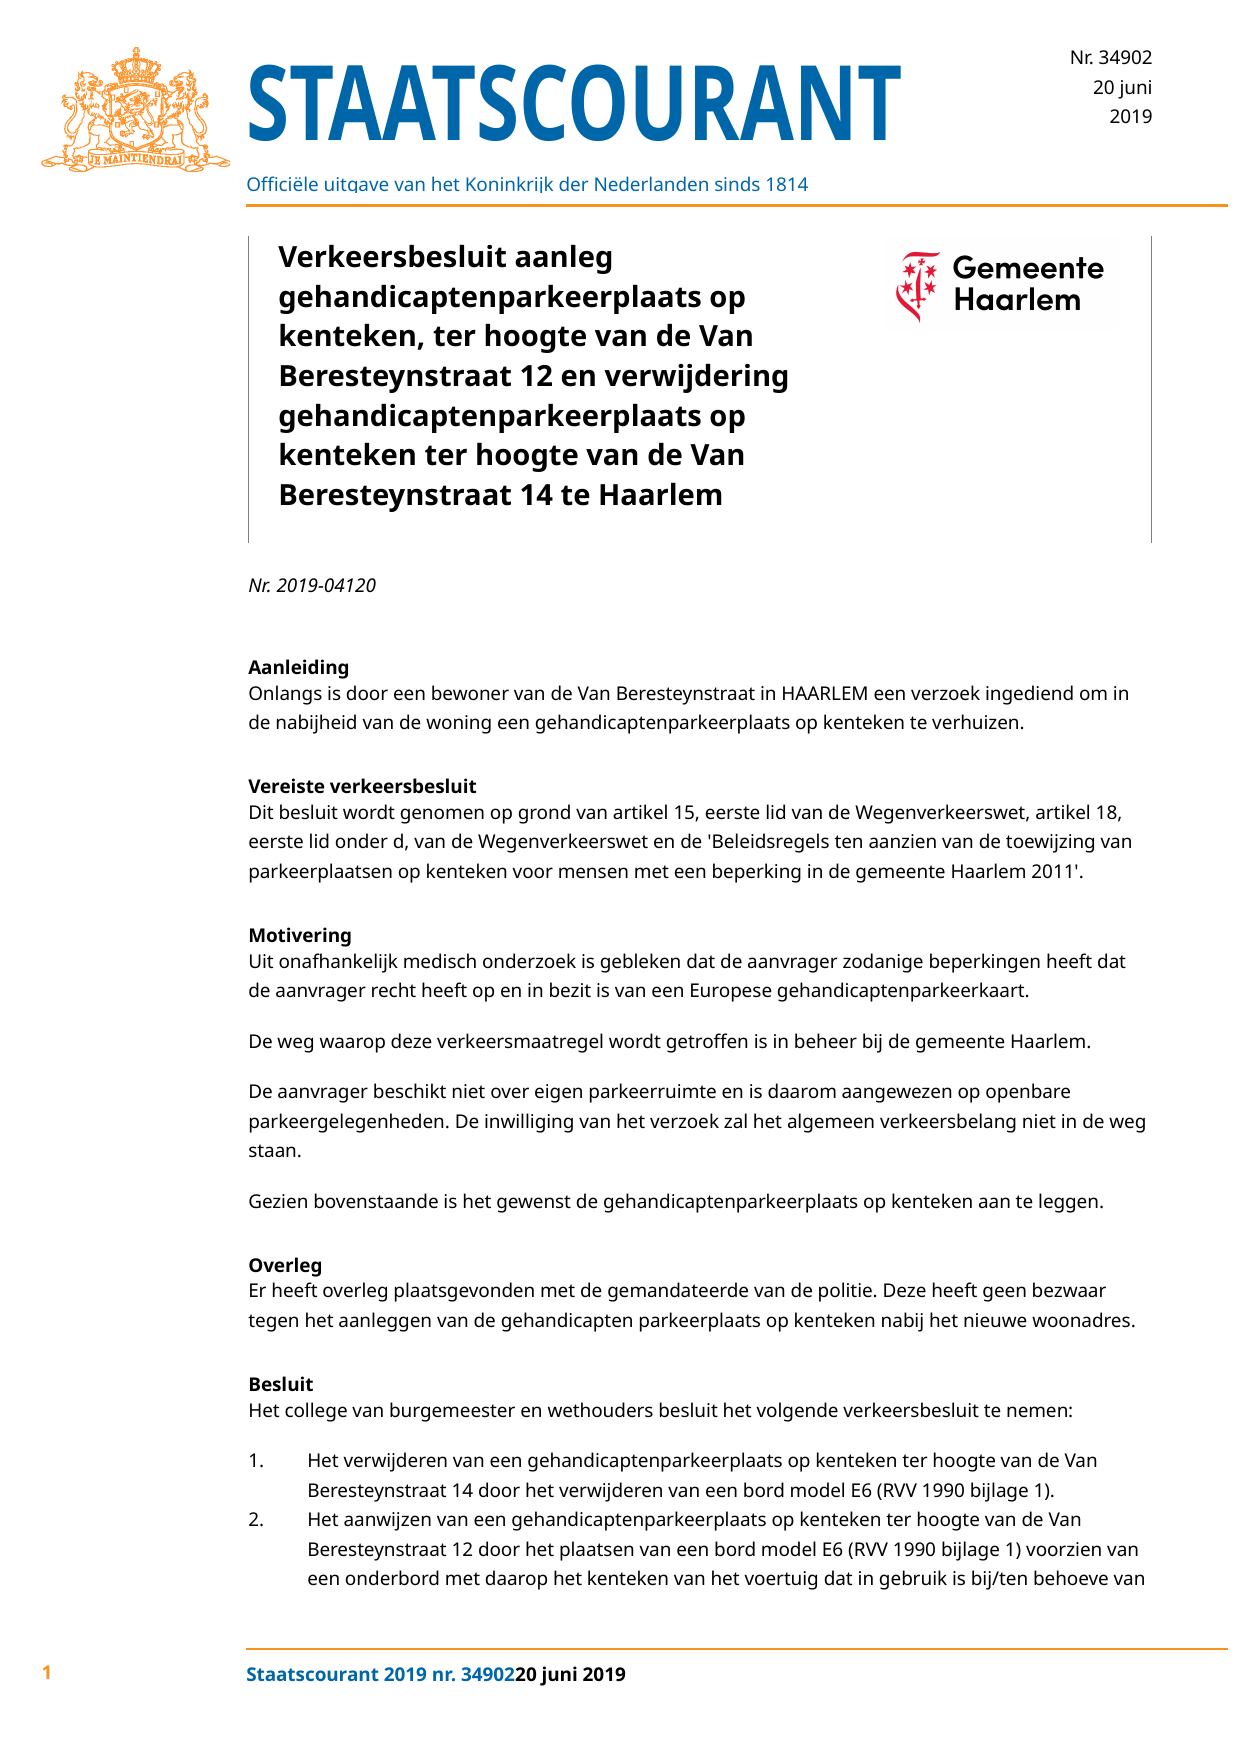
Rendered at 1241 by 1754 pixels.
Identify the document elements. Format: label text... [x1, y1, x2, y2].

text Uit onafhankelijk medisch onderzoek is gebleken dat de aanvrager zodanige beperkingen heeft dat de aanvrager recht heeft op en in bezit is van een Europese gehandicaptenparkeerkaart. [248, 948, 1152, 1003]
table_header [850, 236, 1151, 543]
table_header Verkeersbesluit aanleg gehandicaptenparkeerplaats op kenteken, ter hoogte van de Van Beresteynstraat 12 en verwijdering gehandicaptenparkeerplaats op kenteken ter hoogte van de Van Beresteynstraat 14 te Haarlem [249, 236, 850, 543]
text Het college van burgemeester en wethouders besluit het volgende verkeersbesluit te nemen: [248, 1397, 1152, 1422]
text Nr. 2019-04120 [248, 573, 1152, 598]
picture [882, 236, 1119, 331]
text Gezien bovenstaande is het gewenst de gehandicaptenparkeerplaats op kenteken aan te leggen. [248, 1188, 1152, 1213]
list Het aanwijzen van een gehandicaptenparkeerplaats op kenteken ter hoogte van de Van Beresteynstraat 12 door het plaatsen van een bord model E6 (RVV 1990 bijlage 1) voorzien van een onderbord met daarop het kenteken van het voertuig dat in gebruik is bij/ten behoeve van [248, 1506, 1152, 1591]
text De weg waarop deze verkeersmaatregel wordt getroffen is in beheer bij de gemeente Haarlem. [248, 1028, 1152, 1053]
text Aanleiding [248, 654, 1152, 680]
text Motivering [248, 922, 1152, 948]
list Het verwijderen van een gehandicaptenparkeerplaats op kenteken ter hoogte van de Van Beresteynstraat 14 door het verwijderen van een bord model E6 (RVV 1990 bijlage 1). [248, 1447, 1152, 1502]
text Vereiste verkeersbesluit [248, 773, 1152, 799]
picture [41, 47, 231, 172]
text Besluit [248, 1371, 1152, 1397]
text Dit besluit wordt genomen op grond van artikel 15, eerste lid van de Wegenverkeerswet, artikel 18, eerste lid onder d, van de Wegenverkeerswet en de 'Beleidsregels ten aanzien van de toewijzing van parkeerplaatsen op kenteken voor mensen met een beperking in de gemeente Haarlem 2011'. [248, 799, 1152, 884]
text De aanvrager beschikt niet over eigen parkeerruimte en is daarom aangewezen op openbare parkeergelegenheden. De inwilliging van het verzoek zal het algemeen verkeersbelang niet in de weg staan. [248, 1078, 1152, 1163]
text Er heeft overleg plaatsgevonden met de gemandateerde van de politie. Deze heeft geen bezwaar tegen het aanleggen van de gehandicapten parkeerplaats op kenteken nabij het nieuwe woonadres. [248, 1277, 1152, 1333]
text Onlangs is door een bewoner van de Van Beresteynstraat in HAARLEM een verzoek ingediend om in de nabijheid van de woning een gehandicaptenparkeerplaats op kenteken te verhuizen. [248, 680, 1152, 735]
text Overleg [248, 1252, 1152, 1277]
